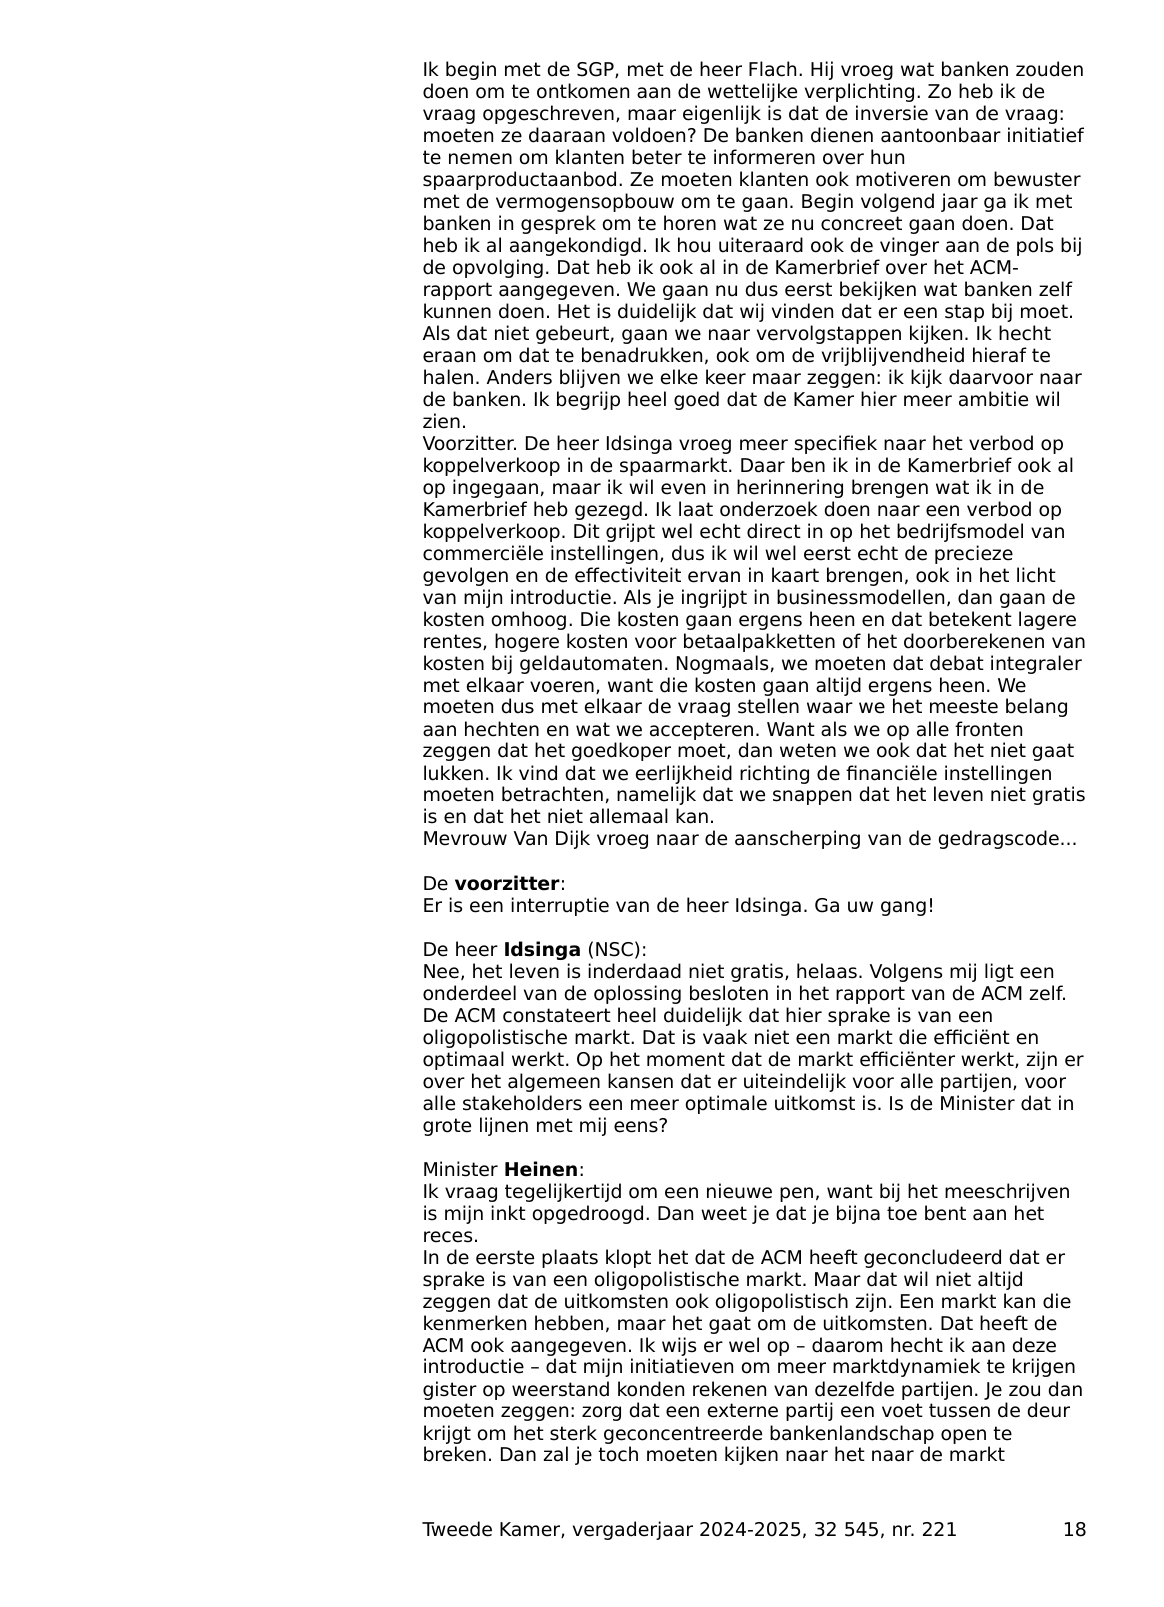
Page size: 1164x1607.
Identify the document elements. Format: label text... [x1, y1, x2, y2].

text De voorzitter: [422, 872, 1087, 894]
text De heer Idsinga (NSC): [422, 939, 1087, 961]
text Minister Heinen: [422, 1159, 1087, 1181]
text Ik begin met de SGP, met de heer Flach. Hij vroeg wat banken zouden doen om te ontkomen aan de wettelijke verplichting. Zo heb ik de vraag opgeschreven, maar eigenlijk is dat de inversie van de vraag: moeten ze daaraan voldoen? De banken dienen aantoonbaar initiatief te nemen om klanten beter te informeren over hun spaarproductaanbod. Ze moeten klanten ook motiveren om bewuster met de vermogensopbouw om te gaan. Begin volgend jaar ga ik met banken in gesprek om te horen wat ze nu concreet gaan doen. Dat heb ik al aangekondigd. Ik hou uiteraard ook de vinger aan de pols bij de opvolging. Dat heb ik ook al in de Kamerbrief over het ACM-rapport aangegeven. We gaan nu dus eerst bekijken wat banken zelf kunnen doen. Het is duidelijk dat wij vinden dat er een stap bij moet. Als dat niet gebeurt, gaan we naar vervolgstappen kijken. Ik hecht eraan om dat te benadrukken, ook om de vrijblijvendheid hieraf te halen. Anders blijven we elke keer maar zeggen: ik kijk daarvoor naar de banken. Ik begrijp heel goed dat de Kamer hier meer ambitie wil zien. [422, 59, 1087, 433]
text Mevrouw Van Dijk vroeg naar de aanscherping van de gedragscode... [422, 828, 1087, 850]
text Er is een interruptie van de heer Idsinga. Ga uw gang! [422, 894, 1087, 916]
text Voorzitter. De heer Idsinga vroeg meer specifiek naar het verbod op koppelverkoop in de spaarmarkt. Daar ben ik in de Kamerbrief ook al op ingegaan, maar ik wil even in herinnering brengen wat ik in de Kamerbrief heb gezegd. Ik laat onderzoek doen naar een verbod op koppelverkoop. Dit grijpt wel echt direct in op het bedrijfsmodel van commerciële instellingen, dus ik wil wel eerst echt de precieze gevolgen en de effectiviteit ervan in kaart brengen, ook in het licht van mijn introductie. Als je ingrijpt in businessmodellen, dan gaan de kosten omhoog. Die kosten gaan ergens heen en dat betekent lagere rentes, hogere kosten voor betaalpakketten of het doorberekenen van kosten bij geldautomaten. Nogmaals, we moeten dat debat integraler met elkaar voeren, want die kosten gaan altijd ergens heen. We moeten dus met elkaar de vraag stellen waar we het meeste belang aan hechten en wat we accepteren. Want als we op alle fronten zeggen dat het goedkoper moet, dan weten we ook dat het niet gaat lukken. Ik vind dat we eerlijkheid richting de financiële instellingen moeten betrachten, namelijk dat we snappen dat het leven niet gratis is en dat het niet allemaal kan. [422, 433, 1087, 828]
text Ik vraag tegelijkertijd om een nieuwe pen, want bij het meeschrijven is mijn inkt opgedroogd. Dan weet je dat je bijna toe bent aan het reces. [422, 1181, 1087, 1247]
text In de eerste plaats klopt het dat de ACM heeft geconcludeerd dat er sprake is van een oligopolistische markt. Maar dat wil niet altijd zeggen dat de uitkomsten ook oligopolistisch zijn. Een markt kan die kenmerken hebben, maar het gaat om de uitkomsten. Dat heeft de ACM ook aangegeven. Ik wijs er wel op – daarom hecht ik aan deze introductie – dat mijn initiatieven om meer marktdynamiek te krijgen gister op weerstand konden rekenen van dezelfde partijen. Je zou dan moeten zeggen: zorg dat een externe partij een voet tussen de deur krijgt om het sterk geconcentreerde bankenlandschap open te breken. Dan zal je toch moeten kijken naar het naar de markt [422, 1247, 1087, 1466]
text Nee, het leven is inderdaad niet gratis, helaas. Volgens mij ligt een onderdeel van de oplossing besloten in het rapport van de ACM zelf. De ACM constateert heel duidelijk dat hier sprake is van een oligopolistische markt. Dat is vaak niet een markt die efficiënt en optimaal werkt. Op het moment dat de markt efficiënter werkt, zijn er over het algemeen kansen dat er uiteindelijk voor alle partijen, voor alle stakeholders een meer optimale uitkomst is. Is de Minister dat in grote lijnen met mij eens? [422, 961, 1087, 1136]
